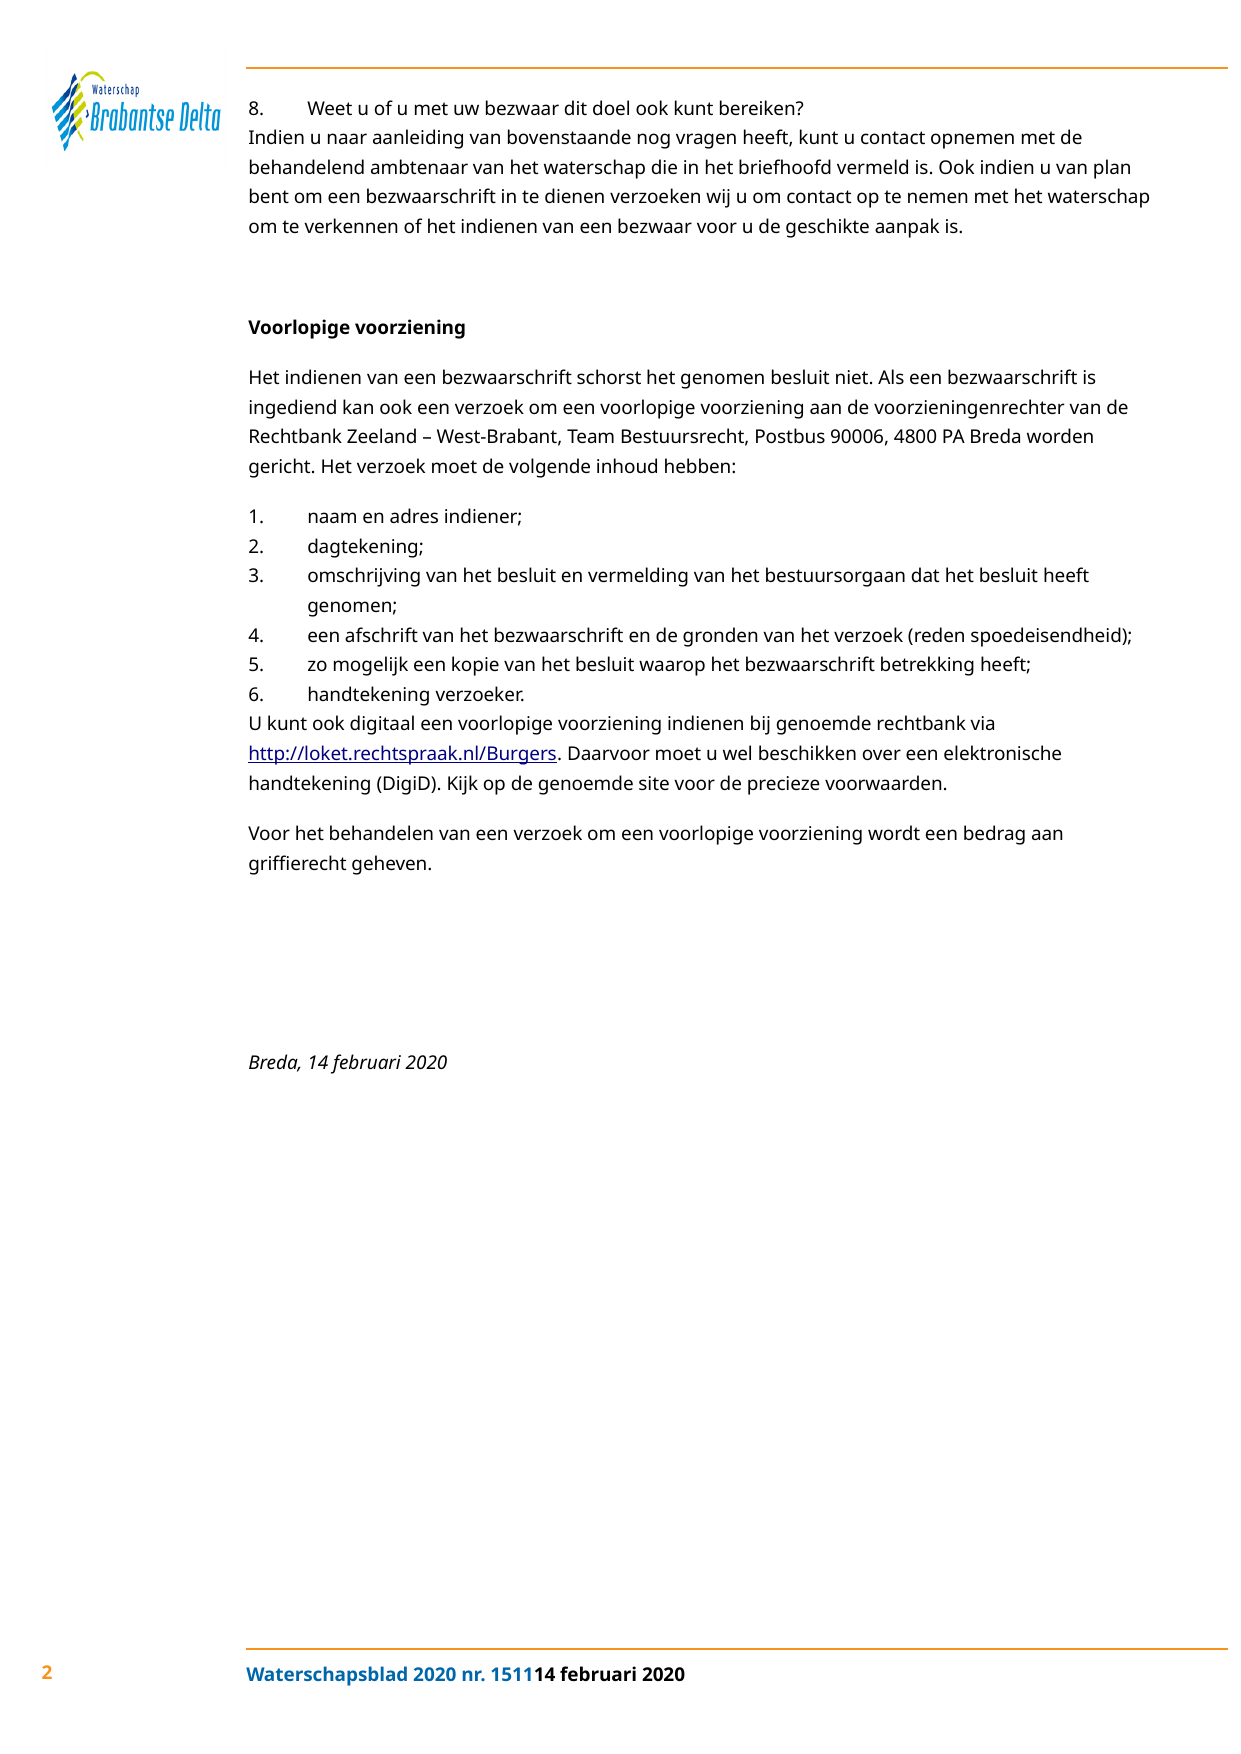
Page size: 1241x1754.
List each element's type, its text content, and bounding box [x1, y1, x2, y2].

text Het indienen van een bezwaarschrift schorst het genomen besluit niet. Als een bezwaarschrift is ingediend kan ook een verzoek om een voorlopige voorziening aan de voorzieningenrechter van de Rechtbank Zeeland – West-Brabant, Team Bestuursrecht, Postbus 90006, 4800 PA Breda worden gericht. Het verzoek moet de volgende inhoud hebben: [248, 364, 1152, 479]
list handtekening verzoeker. [248, 681, 1152, 707]
list Weet u of u met uw bezwaar dit doel ook kunt bereiken? [248, 95, 1152, 121]
text Breda, 14 februari 2020 [248, 1049, 1152, 1074]
list een afschrift van het bezwaarschrift en de gronden van het verzoek (reden spoedeisendheid); [248, 622, 1152, 648]
text Indien u naar aanleiding van bovenstaande nog vragen heeft, kunt u contact opnemen met de behandelend ambtenaar van het waterschap die in het briefhoofd vermeld is. Ook indien u van plan bent om een bezwaarschrift in te dienen verzoeken wij u om contact op te nemen met het waterschap om te verkennen of het indienen van een bezwaar voor u de geschikte aanpak is. [248, 124, 1152, 239]
list zo mogelijk een kopie van het besluit waarop het bezwaarschrift betrekking heeft; [248, 651, 1152, 677]
text Voor het behandelen van een verzoek om een voorlopige voorziening wordt een bedrag aan griffierecht geheven. [248, 820, 1152, 876]
text U kunt ook digitaal een voorlopige voorziening indienen bij genoemde rechtbank via http://loket.rechtspraak.nl/Burgers. Daarvoor moet u wel beschikken over een elektronische handtekening (DigiD). Kijk op de genoemde site voor de precieze voorwaarden. [248, 711, 1152, 796]
picture [41, 47, 231, 172]
list dagtekening; [248, 533, 1152, 559]
text Voorlopige voorziening [248, 314, 1152, 340]
list omschrijving van het besluit en vermelding van het bestuursorgaan dat het besluit heeft genomen; [248, 563, 1152, 618]
list naam en adres indiener; [248, 503, 1152, 529]
